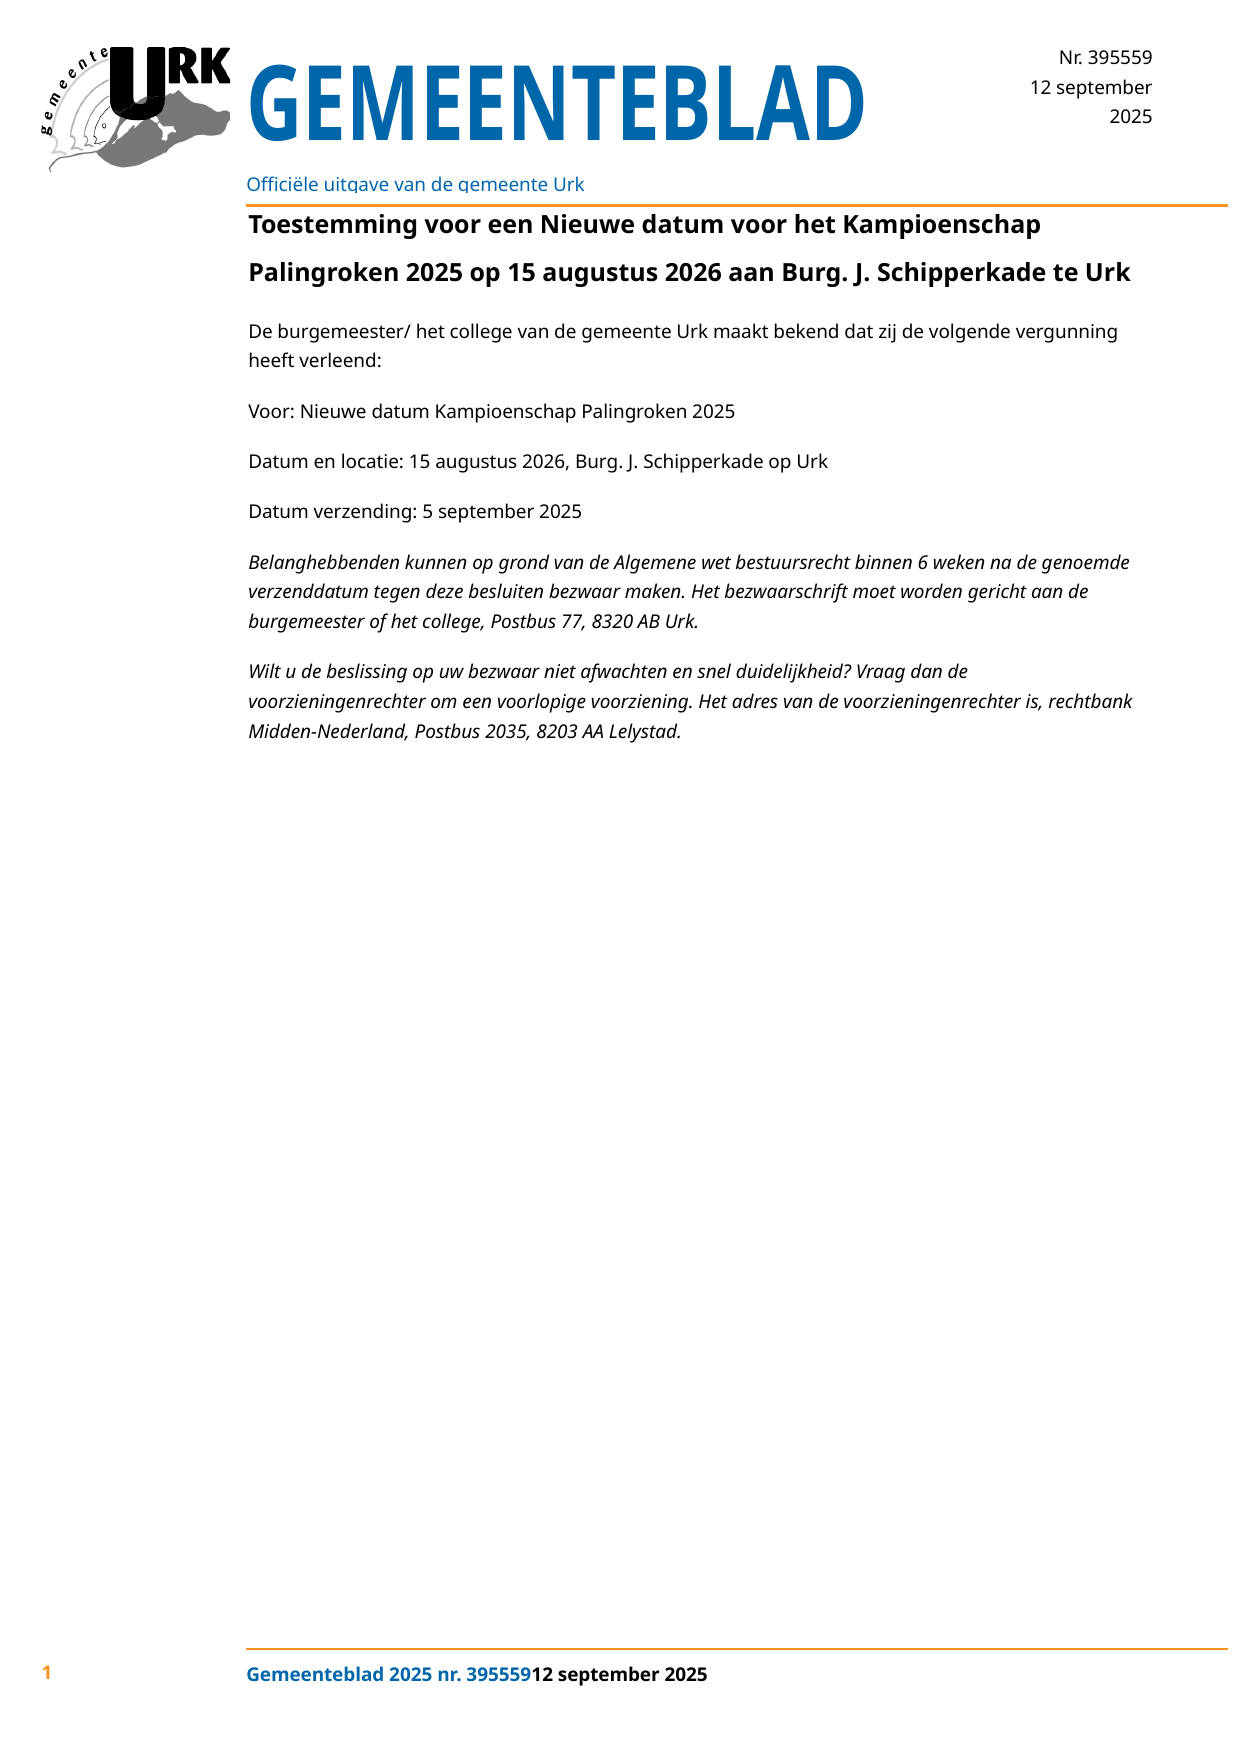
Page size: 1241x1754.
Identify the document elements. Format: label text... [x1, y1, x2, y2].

picture [41, 47, 231, 172]
text Datum verzending: 5 september 2025 [248, 499, 1152, 524]
text De burgemeester/ het college van de gemeente Urk maakt bekend dat zij de volgende vergunning heeft verleend: [248, 318, 1152, 373]
text Toestemming voor een Nieuwe datum voor het Kampioenschap Palingroken 2025 op 15 augustus 2026 aan Burg. J. Schipperkade te Urk [248, 207, 1152, 288]
text Wilt u de beslissing op uw bezwaar niet afwachten en snel duidelijkheid? Vraag dan de voorzieningenrechter om een voorlopige voorziening. Het adres van de voorzieningenrechter is, rechtbank Midden-Nederland, Postbus 2035, 8203 AA Lelystad. [248, 659, 1152, 744]
text Belanghebbenden kunnen op grond van de Algemene wet bestuursrecht binnen 6 weken na de genoemde verzenddatum tegen deze besluiten bezwaar maken. Het bezwaarschrift moet worden gericht aan de burgemeester of het college, Postbus 77, 8320 AB Urk. [248, 549, 1152, 634]
text Datum en locatie: 15 augustus 2026, Burg. J. Schipperkade op Urk [248, 448, 1152, 474]
text Voor: Nieuwe datum Kampioenschap Palingroken 2025 [248, 398, 1152, 424]
